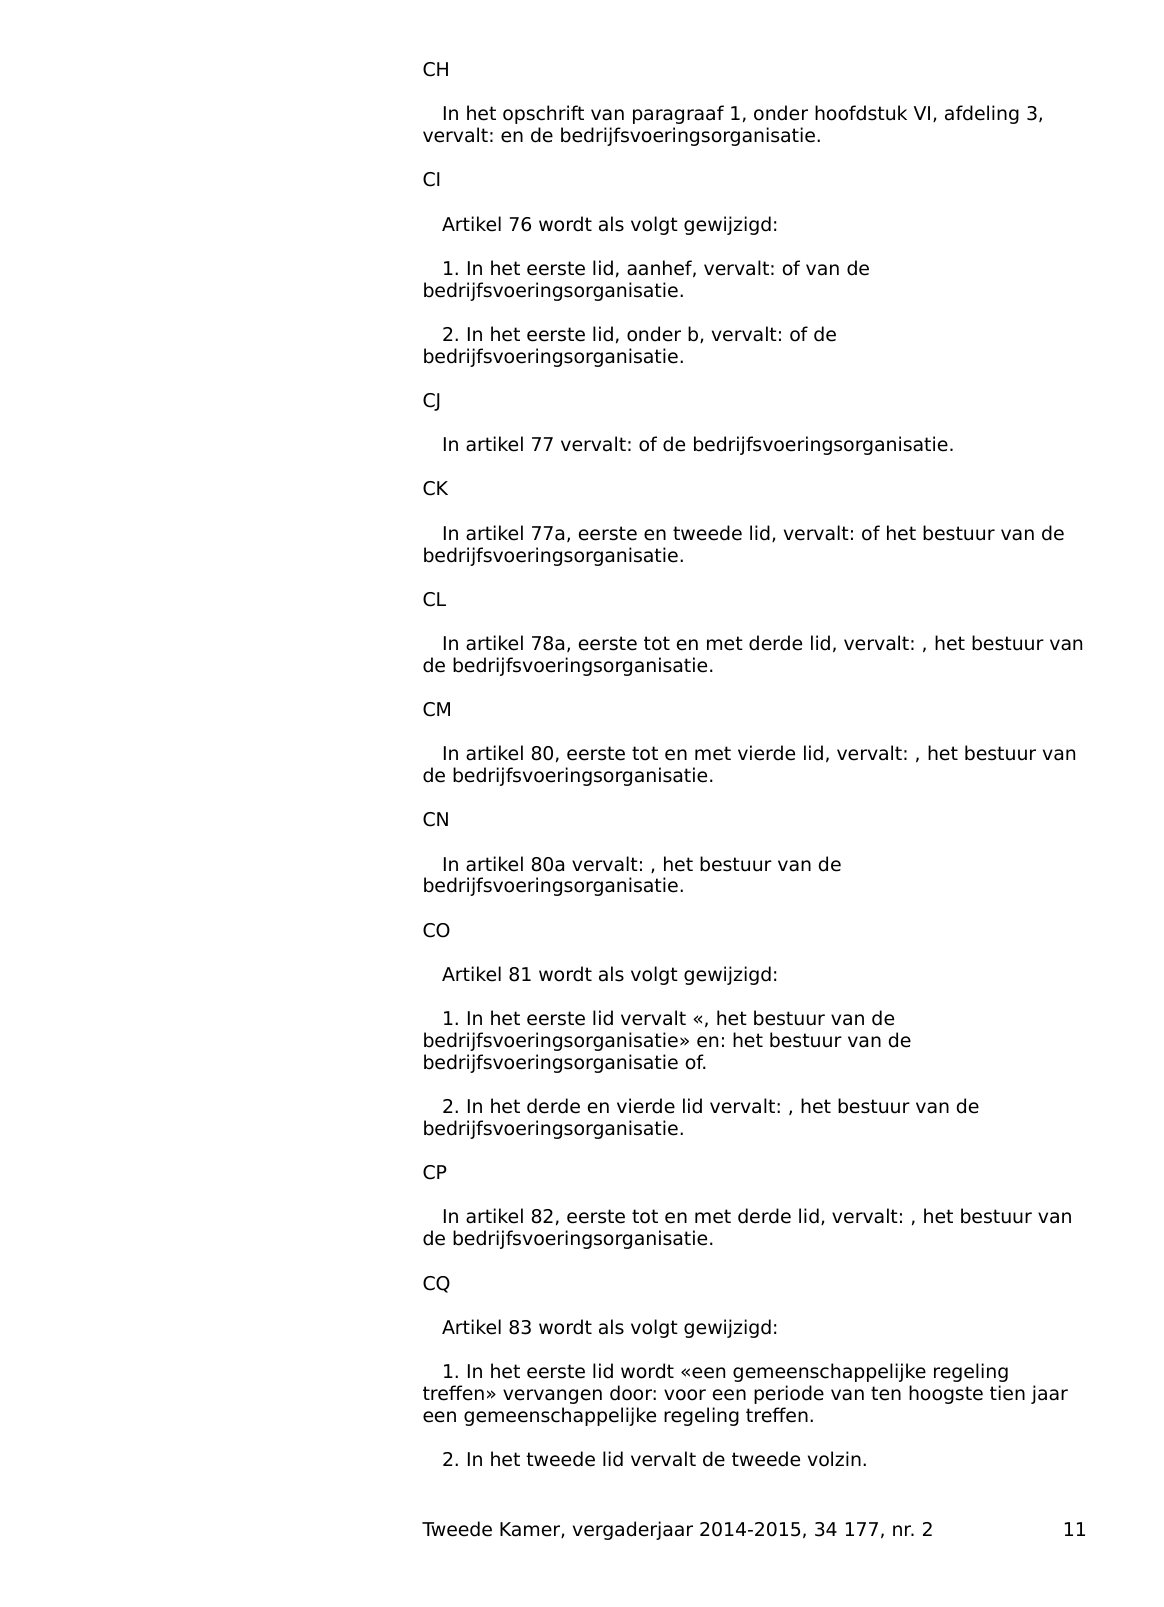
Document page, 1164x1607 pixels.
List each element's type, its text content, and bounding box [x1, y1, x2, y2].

text Artikel 83 wordt als volgt gewijzigd: [422, 1317, 1087, 1339]
text In het opschrift van paragraaf 1, onder hoofdstuk VI, afdeling 3, vervalt: en de bedrijfsvoeringsorganisatie. [422, 103, 1087, 147]
text CO [422, 919, 1087, 942]
text CM [422, 699, 1087, 721]
text In artikel 78a, eerste tot en met derde lid, vervalt: , het bestuur van de bedrijfsvoeringsorganisatie. [422, 633, 1087, 677]
text CQ [422, 1272, 1087, 1294]
text 1. In het eerste lid vervalt «, het bestuur van de bedrijfsvoeringsorganisatie» en: het bestuur van de bedrijfsvoeringsorganisatie of. [422, 1008, 1087, 1074]
text In artikel 82, eerste tot en met derde lid, vervalt: , het bestuur van de bedrijfsvoeringsorganisatie. [422, 1206, 1087, 1250]
text CJ [422, 390, 1087, 412]
text In artikel 77a, eerste en tweede lid, vervalt: of het bestuur van de bedrijfsvoeringsorganisatie. [422, 522, 1087, 566]
text CI [422, 169, 1087, 191]
text Artikel 76 wordt als volgt gewijzigd: [422, 213, 1087, 236]
text CN [422, 809, 1087, 831]
text In artikel 80a vervalt: , het bestuur van de bedrijfsvoeringsorganisatie. [422, 853, 1087, 897]
text Artikel 81 wordt als volgt gewijzigd: [422, 964, 1087, 986]
text CP [422, 1162, 1087, 1184]
text In artikel 77 vervalt: of de bedrijfsvoeringsorganisatie. [422, 434, 1087, 456]
text 2. In het derde en vierde lid vervalt: , het bestuur van de bedrijfsvoeringsorganisatie. [422, 1096, 1087, 1140]
text CK [422, 478, 1087, 500]
text CL [422, 589, 1087, 611]
text 1. In het eerste lid, aanhef, vervalt: of van de bedrijfsvoeringsorganisatie. [422, 258, 1087, 302]
text 1. In het eerste lid wordt «een gemeenschappelijke regeling treffen» vervangen door: voor een periode van ten hoogste tien jaar een gemeenschappelijke regeling treffen. [422, 1361, 1087, 1427]
text CH [422, 59, 1087, 81]
text 2. In het eerste lid, onder b, vervalt: of de bedrijfsvoeringsorganisatie. [422, 324, 1087, 368]
text 2. In het tweede lid vervalt de tweede volzin. [422, 1449, 1087, 1471]
text In artikel 80, eerste tot en met vierde lid, vervalt: , het bestuur van de bedrijfsvoeringsorganisatie. [422, 743, 1087, 787]
